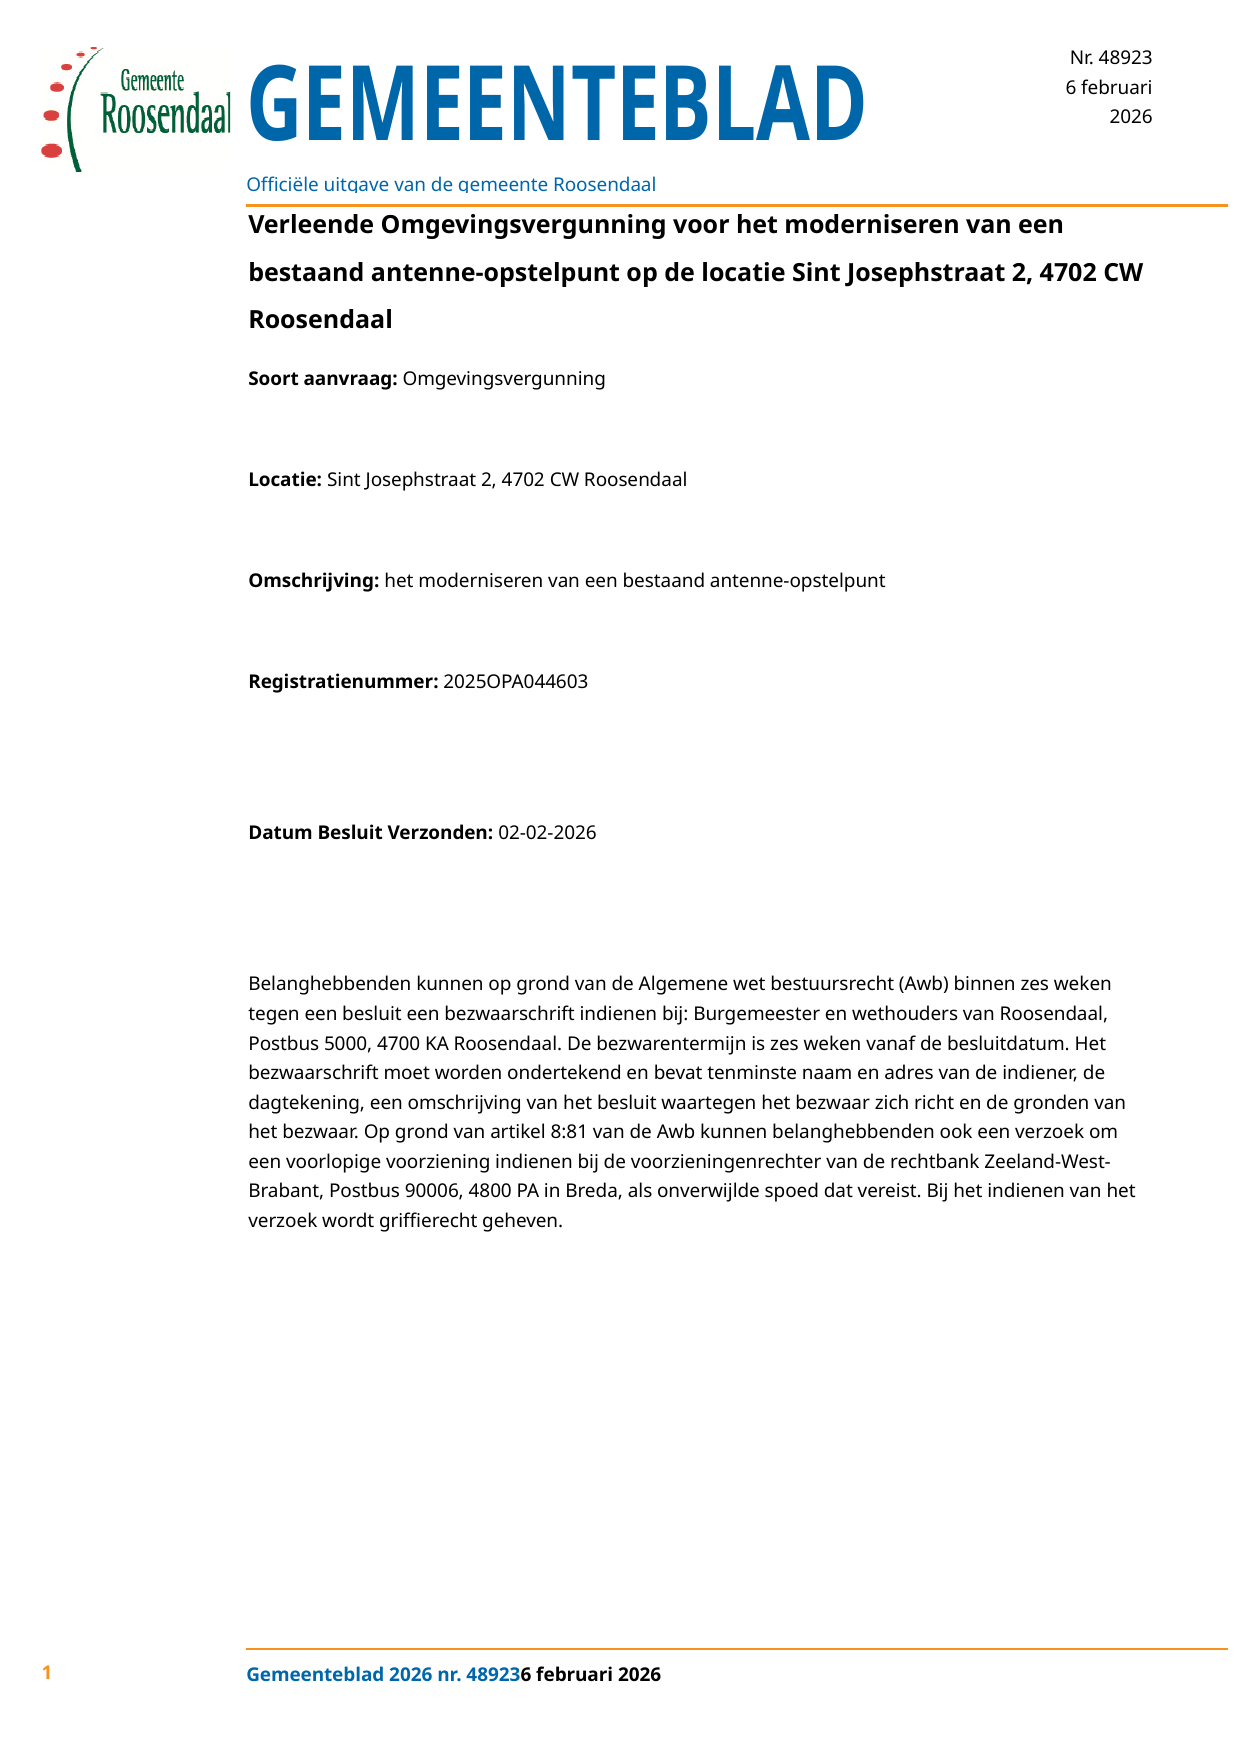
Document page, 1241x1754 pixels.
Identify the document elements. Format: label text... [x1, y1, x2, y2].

text Omschrijving: het moderniseren van een bestaand antenne-opstelpunt [248, 567, 1152, 593]
text Soort aanvraag: Omgevingsvergunning [248, 366, 1152, 391]
picture [41, 47, 231, 172]
text Datum Besluit Verzonden: 02-02-2026 [248, 819, 1152, 845]
text Belanghebbenden kunnen op grond van de Algemene wet bestuursrecht (Awb) binnen zes weken tegen een besluit een bezwaarschrift indienen bij: Burgemeester en wethouders van Roosendaal, Postbus 5000, 4700 KA Roosendaal. De bezwarentermijn is zes weken vanaf de besluitdatum. Het bezwaarschrift moet worden ondertekend en bevat tenminste naam en adres van de indiener, de dagtekening, een omschrijving van het besluit waartegen het bezwaar zich richt en de gronden van het bezwaar. Op grond van artikel 8:81 van de Awb kunnen belanghebbenden ook een verzoek om een voorlopige voorziening indienen bij de voorzieningenrechter van de rechtbank Zeeland-West-Brabant, Postbus 90006, 4800 PA in Breda, als onverwijlde spoed dat vereist. Bij het indienen van het verzoek wordt griffierecht geheven. [248, 971, 1152, 1233]
text Locatie: Sint Josephstraat 2, 4702 CW Roosendaal [248, 466, 1152, 492]
text Registratienummer: 2025OPA044603 [248, 668, 1152, 694]
text Verleende Omgevingsvergunning voor het moderniseren van een bestaand antenne-opstelpunt op de locatie Sint Josephstraat 2, 4702 CW Roosendaal [248, 207, 1152, 336]
